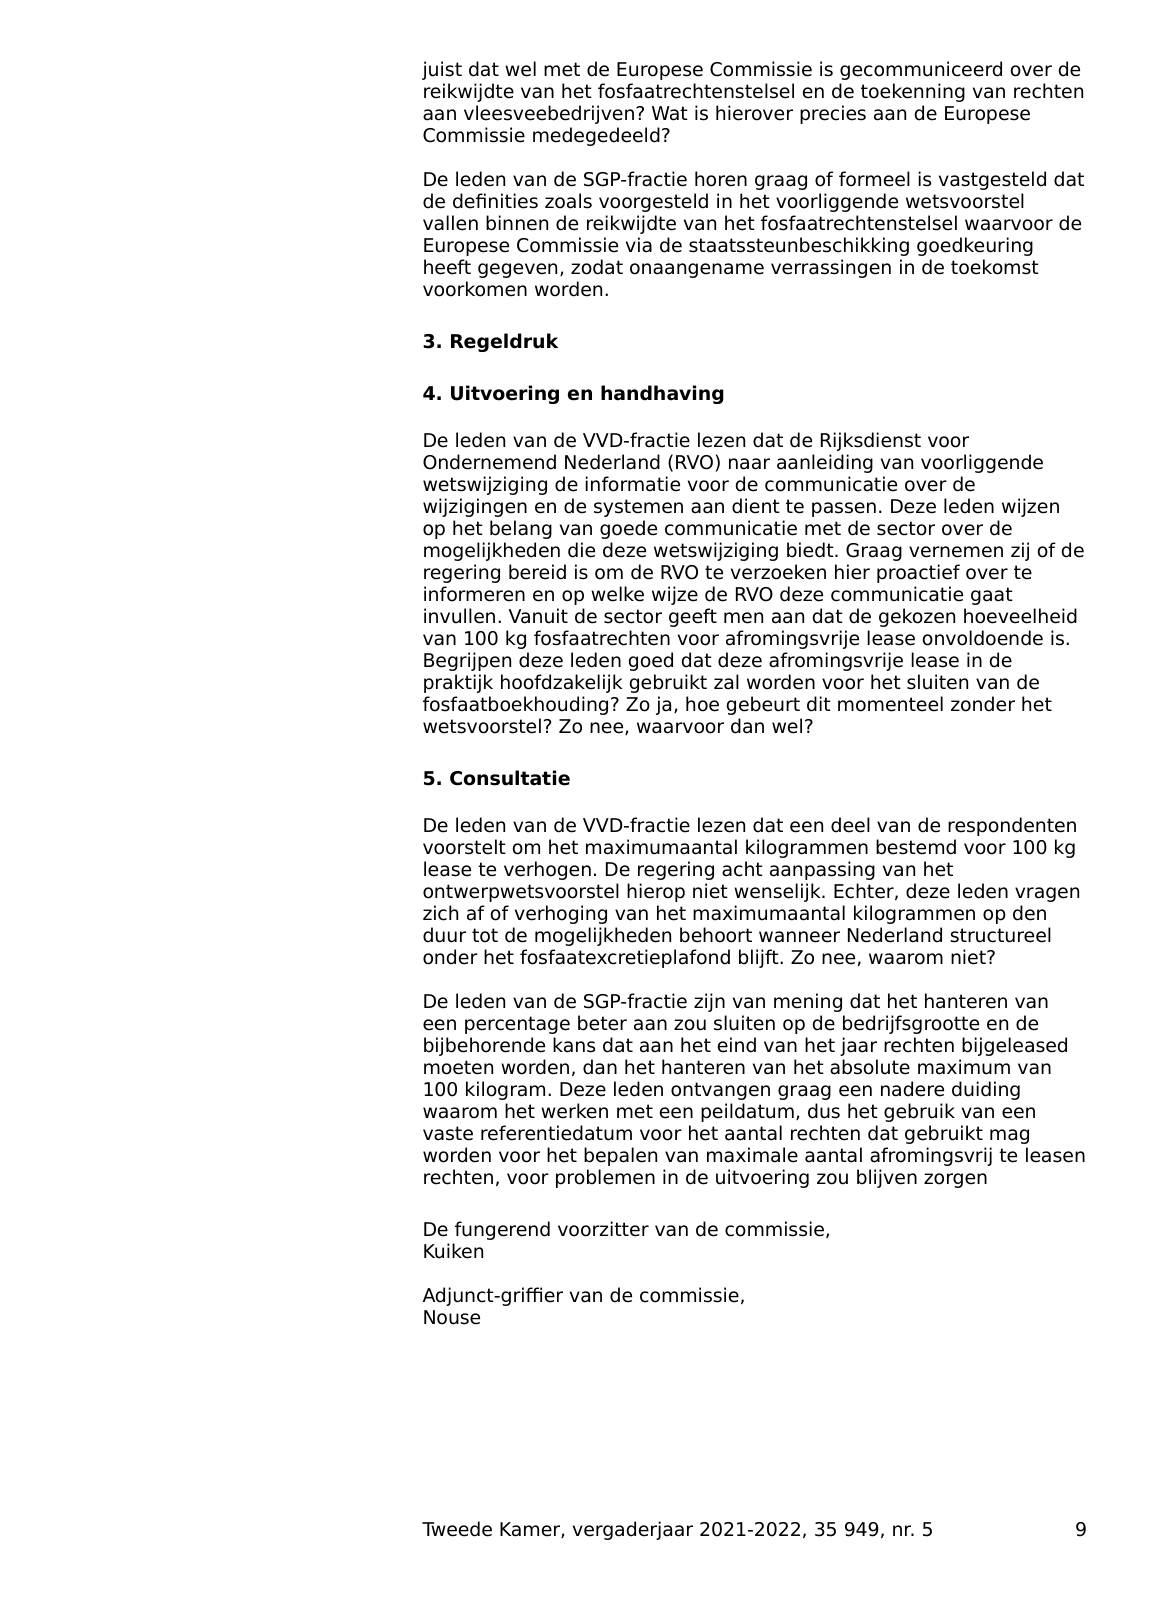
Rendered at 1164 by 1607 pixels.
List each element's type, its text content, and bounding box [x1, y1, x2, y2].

text De leden van de VVD-fractie lezen dat een deel van de respondenten voorstelt om het maximumaantal kilogrammen bestemd voor 100 kg lease te verhogen. De regering acht aanpassing van het ontwerpwetsvoorstel hierop niet wenselijk. Echter, deze leden vragen zich af of verhoging van het maximumaantal kilogrammen op den duur tot de mogelijkheden behoort wanneer Nederland structureel onder het fosfaatexcretieplafond blijft. Zo nee, waarom niet? [422, 815, 1087, 968]
subtitle 4. Uitvoering en handhaving [422, 383, 1087, 405]
text Adjunct-griffier van de commissie, Nouse [422, 1285, 1087, 1329]
subtitle 5. Consultatie [422, 768, 1087, 790]
text De leden van de SGP-fractie horen graag of formeel is vastgesteld dat de definities zoals voorgesteld in het voorliggende wetsvoorstel vallen binnen de reikwijdte van het fosfaatrechtenstelsel waarvoor de Europese Commissie via de staatssteunbeschikking goedkeuring heeft gegeven, zodat onaangename verrassingen in de toekomst voorkomen worden. [422, 169, 1087, 301]
subtitle 3. Regeldruk [422, 331, 1087, 353]
text juist dat wel met de Europese Commissie is gecommuniceerd over de reikwijdte van het fosfaatrechtenstelsel en de toekenning van rechten aan vleesveebedrijven? Wat is hierover precies aan de Europese Commissie medegedeeld? [422, 59, 1087, 147]
text De leden van de SGP-fractie zijn van mening dat het hanteren van een percentage beter aan zou sluiten op de bedrijfsgrootte en de bijbehorende kans dat aan het eind van het jaar rechten bijgeleased moeten worden, dan het hanteren van het absolute maximum van 100 kilogram. Deze leden ontvangen graag een nadere duiding waarom het werken met een peildatum, dus het gebruik van een vaste referentiedatum voor het aantal rechten dat gebruikt mag worden voor het bepalen van maximale aantal afromingsvrij te leasen rechten, voor problemen in de uitvoering zou blijven zorgen [422, 991, 1087, 1188]
text De leden van de VVD-fractie lezen dat de Rijksdienst voor Ondernemend Nederland (RVO) naar aanleiding van voorliggende wetswijziging de informatie voor de communicatie over de wijzigingen en de systemen aan dient te passen. Deze leden wijzen op het belang van goede communicatie met de sector over de mogelijkheden die deze wetswijziging biedt. Graag vernemen zij of de regering bereid is om de RVO te verzoeken hier proactief over te informeren en op welke wijze de RVO deze communicatie gaat invullen. Vanuit de sector geeft men aan dat de gekozen hoeveelheid van 100 kg fosfaatrechten voor afromingsvrije lease onvoldoende is. Begrijpen deze leden goed dat deze afromingsvrije lease in de praktijk hoofdzakelijk gebruikt zal worden voor het sluiten van de fosfaatboekhouding? Zo ja, hoe gebeurt dit momenteel zonder het wetsvoorstel? Zo nee, waarvoor dan wel? [422, 430, 1087, 738]
text De fungerend voorzitter van de commissie, Kuiken [422, 1218, 1087, 1262]
